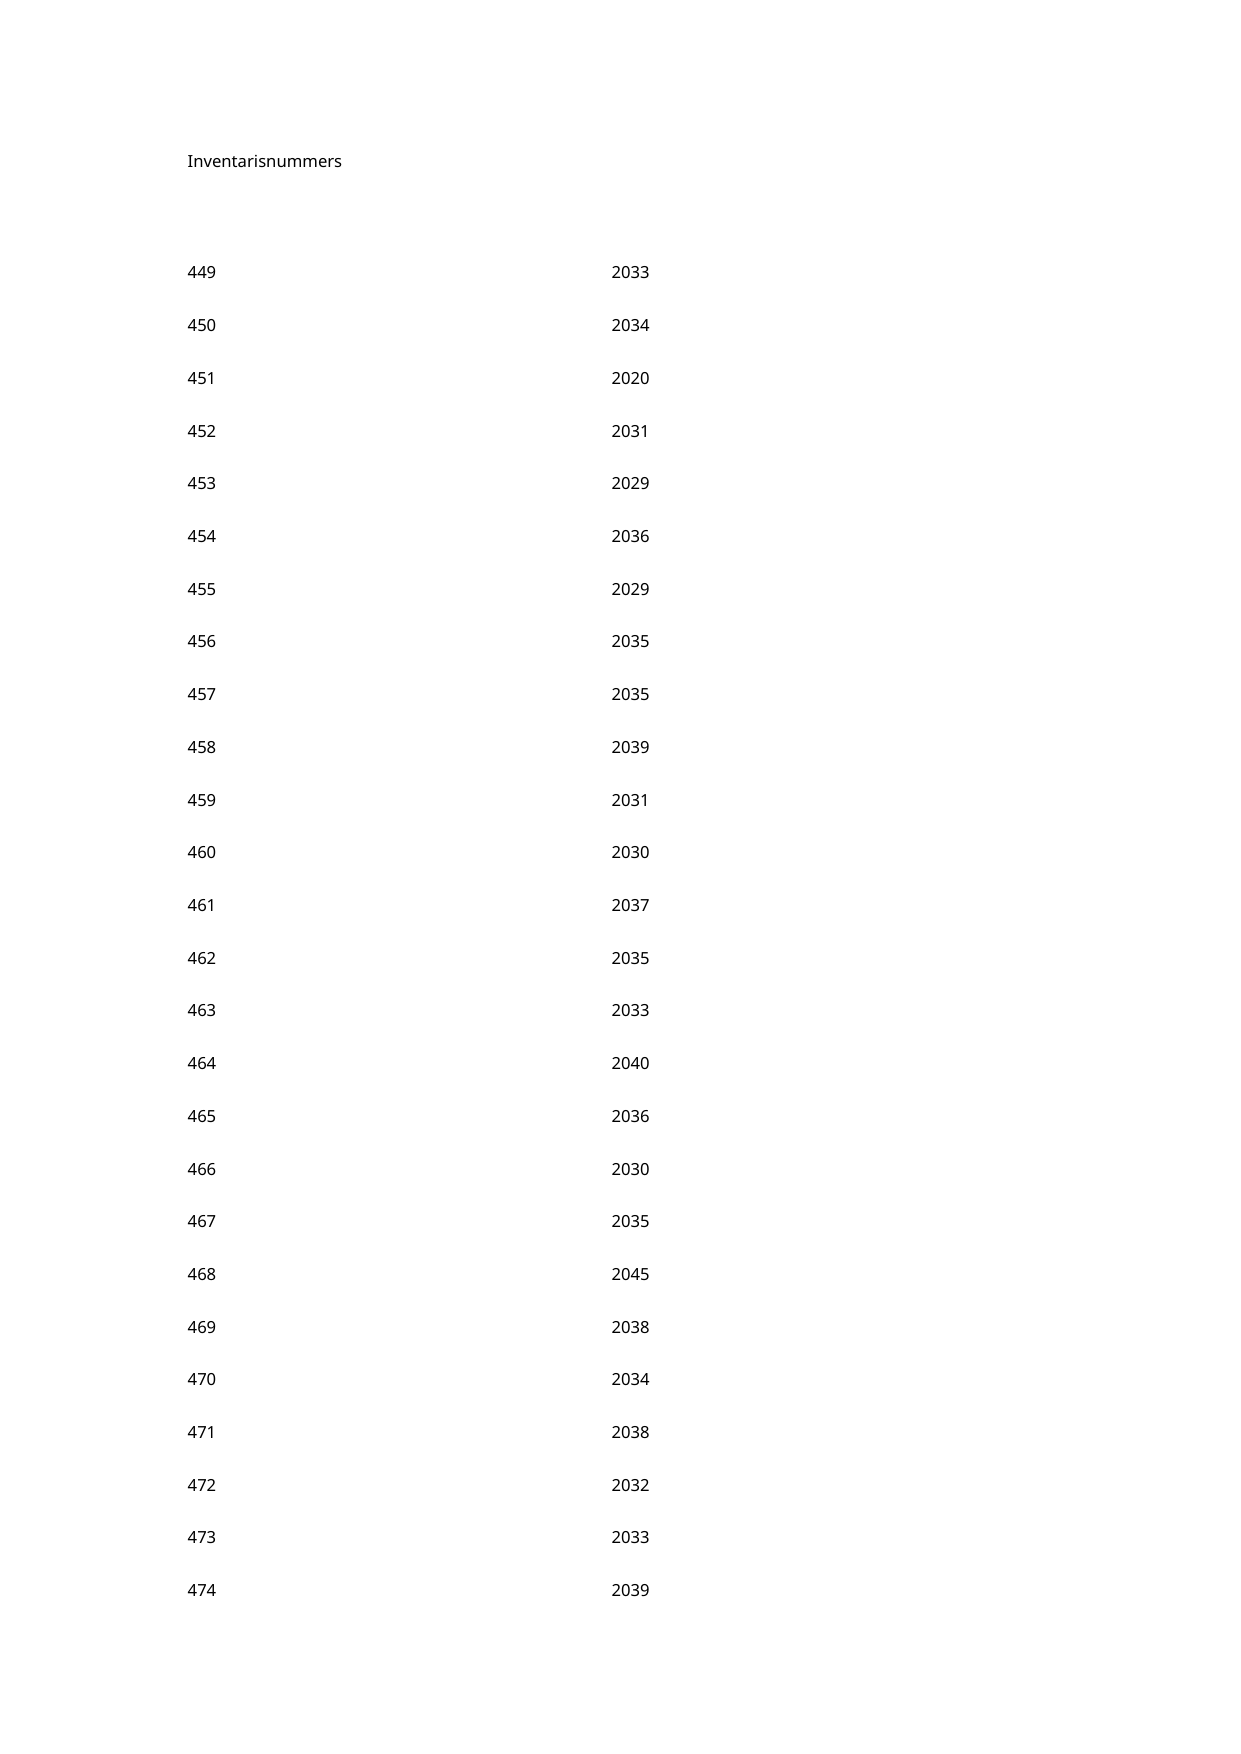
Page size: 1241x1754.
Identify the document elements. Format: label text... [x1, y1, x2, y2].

table_cell 474 [188, 1579, 611, 1602]
table_cell 473 [188, 1526, 611, 1579]
table_cell 450 [188, 314, 611, 367]
table_cell 2040 [611, 1052, 1053, 1104]
table_cell 2035 [611, 1210, 1053, 1263]
table_cell 2029 [611, 578, 1053, 630]
table_cell 2039 [611, 736, 1053, 788]
table_cell 457 [188, 683, 611, 736]
table_cell [611, 209, 1053, 261]
table_cell 463 [188, 999, 611, 1052]
table_cell 464 [188, 1052, 611, 1104]
table_cell 471 [188, 1421, 611, 1473]
table_cell 472 [188, 1474, 611, 1526]
table_cell 459 [188, 788, 611, 841]
table_cell 2031 [611, 419, 1053, 472]
table_cell 451 [188, 367, 611, 419]
table_cell 2035 [611, 946, 1053, 999]
table_cell 2032 [611, 1474, 1053, 1526]
table_cell 452 [188, 419, 611, 472]
table_cell 460 [188, 841, 611, 894]
table_cell 461 [188, 894, 611, 946]
table_cell 466 [188, 1157, 611, 1210]
table_cell 2031 [611, 788, 1053, 841]
table_cell 465 [188, 1105, 611, 1157]
table_cell 2020 [611, 367, 1053, 419]
table_cell 456 [188, 630, 611, 683]
table_cell 2033 [611, 261, 1053, 314]
table_cell 469 [188, 1315, 611, 1368]
table_cell 467 [188, 1210, 611, 1263]
table_cell 2033 [611, 1526, 1053, 1579]
table_cell 2030 [611, 841, 1053, 894]
table_cell 462 [188, 946, 611, 999]
table_cell 2045 [611, 1263, 1053, 1315]
table_cell 2034 [611, 314, 1053, 367]
table_cell 449 [188, 261, 611, 314]
table_cell 2035 [611, 630, 1053, 683]
table_cell 2037 [611, 894, 1053, 946]
table_cell 468 [188, 1263, 611, 1315]
table_cell 2033 [611, 999, 1053, 1052]
table_cell 2038 [611, 1315, 1053, 1368]
table_cell 2036 [611, 525, 1053, 577]
table_cell 453 [188, 472, 611, 525]
table_cell 2035 [611, 683, 1053, 736]
table_cell 2029 [611, 472, 1053, 525]
table_cell 2034 [611, 1368, 1053, 1421]
table_cell 2038 [611, 1421, 1053, 1473]
table_cell 2036 [611, 1105, 1053, 1157]
table_cell 2039 [611, 1579, 1053, 1602]
table_cell 458 [188, 736, 611, 788]
table_header Inventarisnummers [188, 150, 611, 208]
table_cell 455 [188, 578, 611, 630]
table_cell 2030 [611, 1157, 1053, 1210]
table_cell 454 [188, 525, 611, 577]
table_cell [188, 209, 611, 261]
table_cell 470 [188, 1368, 611, 1421]
table_header [611, 150, 1053, 208]
